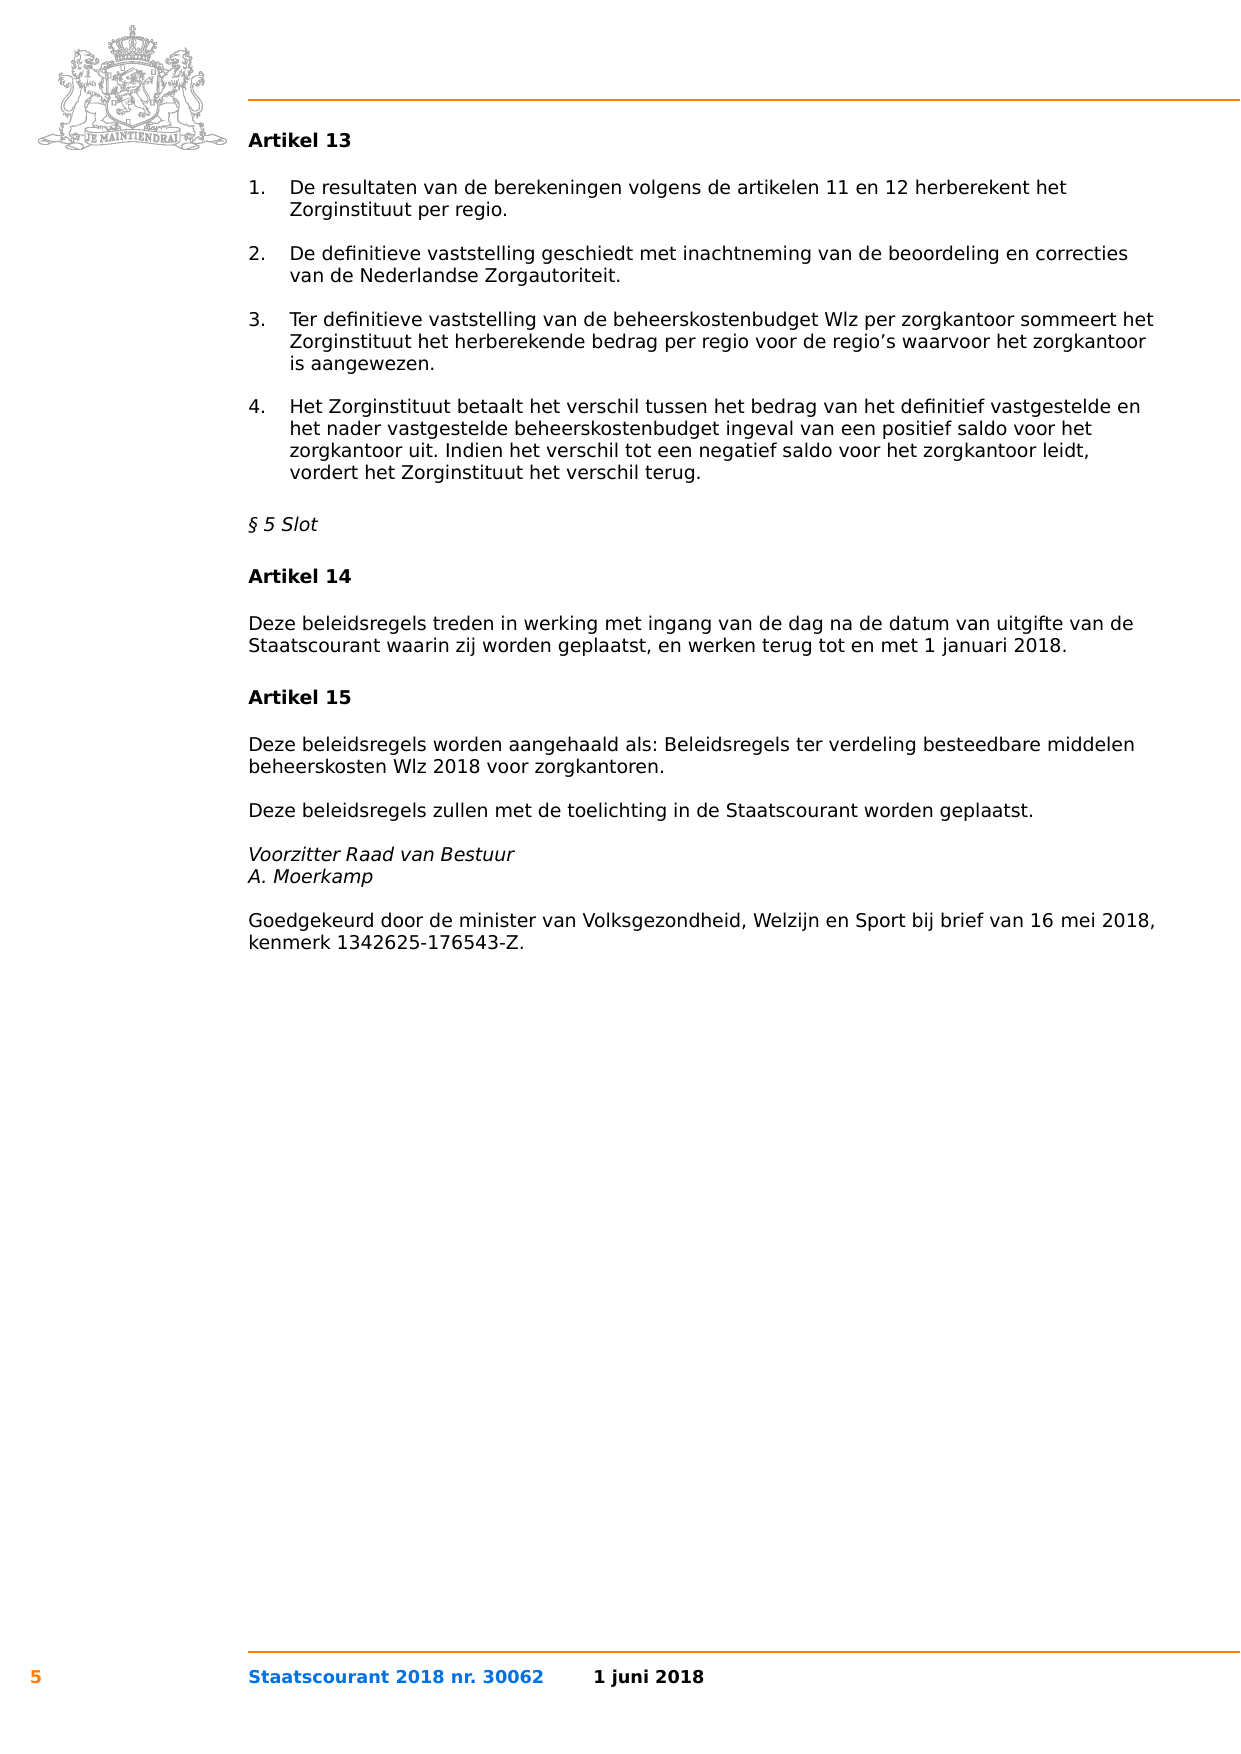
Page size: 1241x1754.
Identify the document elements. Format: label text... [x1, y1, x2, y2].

subtitle Artikel 14 [248, 566, 1163, 588]
subtitle § 5 Slot [248, 514, 1163, 536]
text Deze beleidsregels treden in werking met ingang van de dag na de datum van uitgifte van de Staatscourant waarin zij worden geplaatst, en werken terug tot en met 1 januari 2018. [248, 613, 1163, 657]
text Deze beleidsregels zullen met de toelichting in de Staatscourant worden geplaatst. [248, 800, 1163, 822]
text 1. De resultaten van de berekeningen volgens de artikelen 11 en 12 herberekent het Zorginstituut per regio. [248, 177, 1163, 221]
text 3. Ter definitieve vaststelling van de beheerskostenbudget Wlz per zorgkantoor sommeert het Zorginstituut het herberekende bedrag per regio voor de regio’s waarvoor het zorgkantoor is aangewezen. [248, 308, 1163, 374]
subtitle Artikel 13 [248, 130, 1163, 152]
text 2. De definitieve vaststelling geschiedt met inachtneming van de beoordeling en correcties van de Nederlandse Zorgautoriteit. [248, 243, 1163, 287]
subtitle Artikel 15 [248, 687, 1163, 709]
picture [38, 25, 227, 150]
text Deze beleidsregels worden aangehaald als: Beleidsregels ter verdeling besteedbare middelen beheerskosten Wlz 2018 voor zorgkantoren. [248, 734, 1163, 778]
text 4. Het Zorginstituut betaalt het verschil tussen het bedrag van het definitief vastgestelde en het nader vastgestelde beheerskostenbudget ingeval van een positief saldo voor het zorgkantoor uit. Indien het verschil tot een negatief saldo voor het zorgkantoor leidt, vordert het Zorginstituut het verschil terug. [248, 396, 1163, 484]
text Voorzitter Raad van Bestuur A. Moerkamp [248, 844, 1163, 888]
text Goedgekeurd door de minister van Volksgezondheid, Welzijn en Sport bij brief van 16 mei 2018, kenmerk 1342625-176543-Z. [248, 910, 1163, 954]
